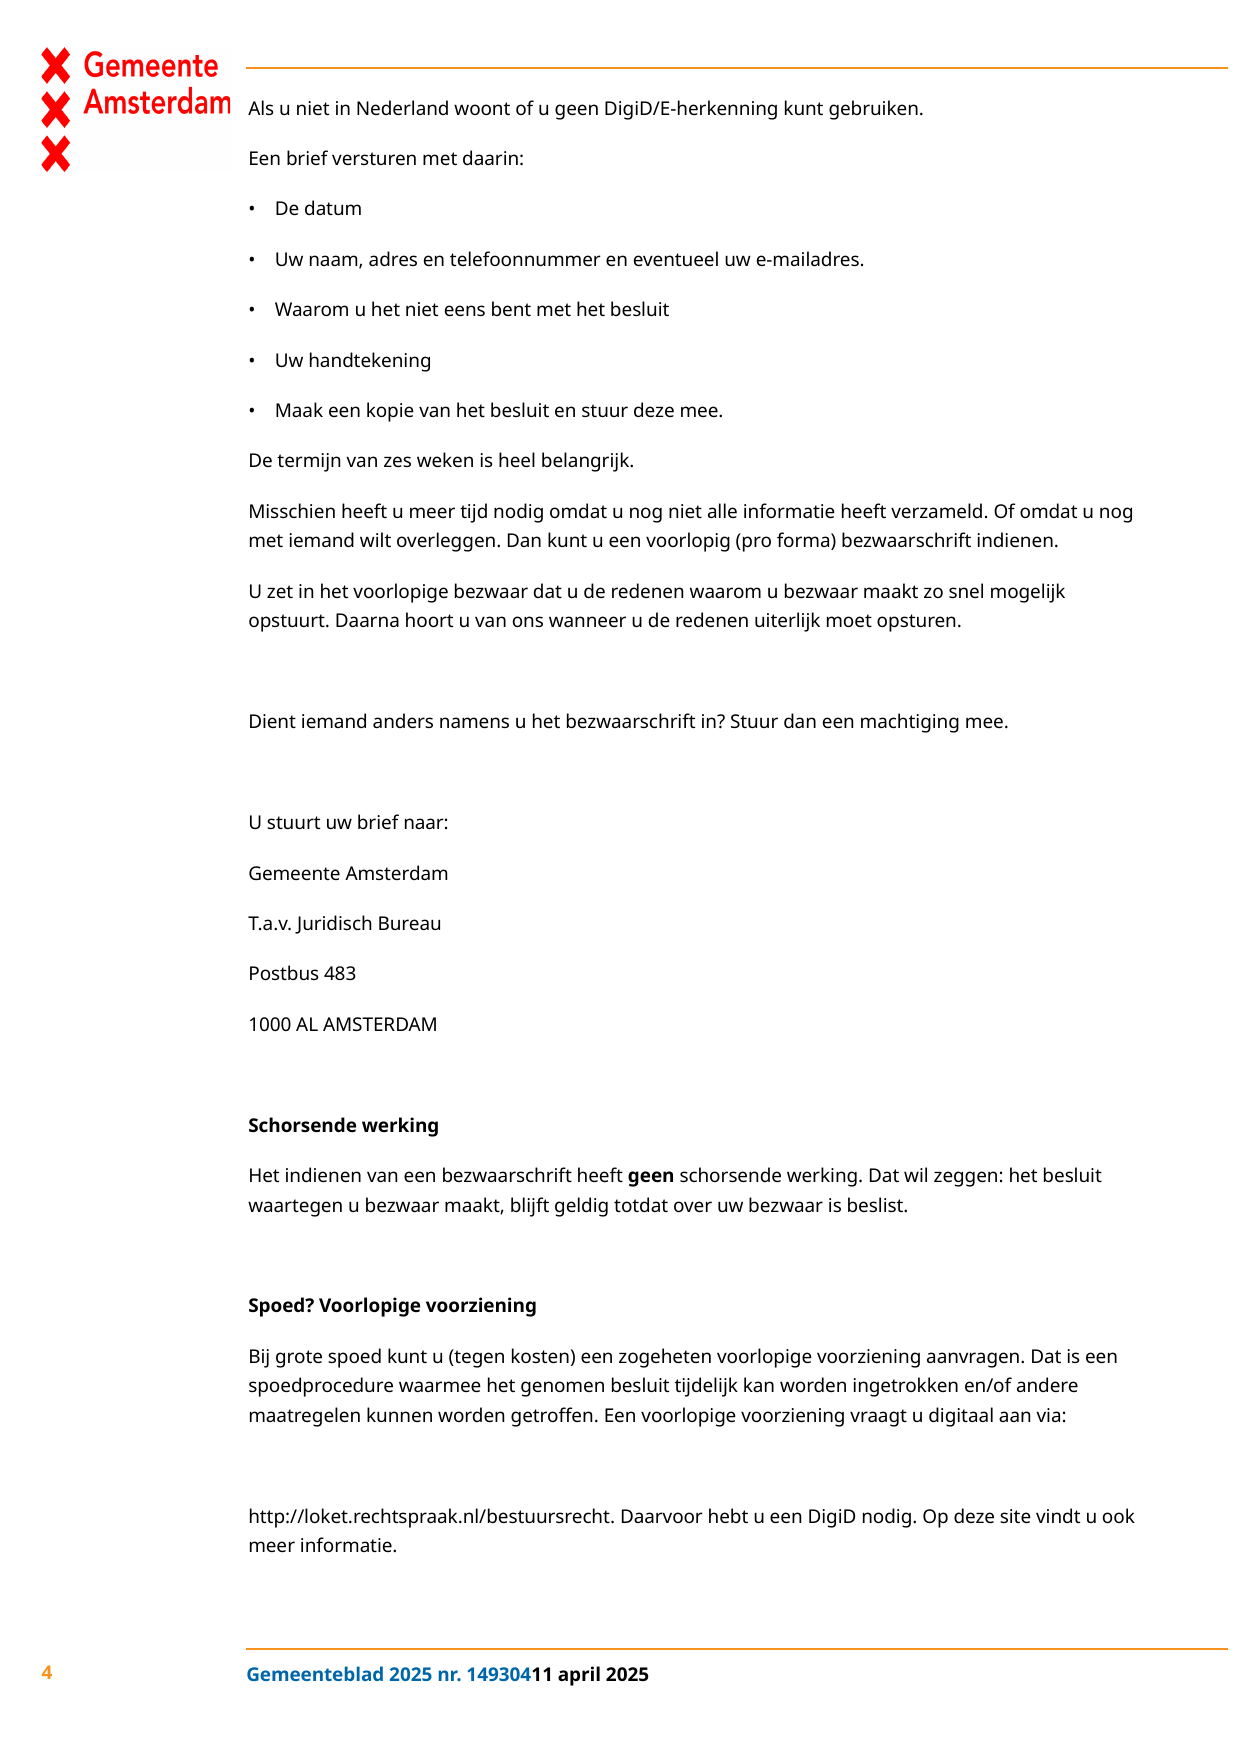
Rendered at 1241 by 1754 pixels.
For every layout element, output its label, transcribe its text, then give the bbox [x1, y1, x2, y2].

picture [41, 47, 231, 172]
text De termijn van zes weken is heel belangrijk. [248, 448, 1152, 473]
text Het indienen van een bezwaarschrift heeft geen schorsende werking. Dat wil zeggen: het besluit waartegen u bezwaar maakt, blijft geldig totdat over uw bezwaar is beslist. [248, 1162, 1152, 1218]
text Gemeente Amsterdam [248, 860, 1152, 886]
text Misschien heeft u meer tijd nodig omdat u nog niet alle informatie heeft verzameld. Of omdat u nog met iemand wilt overleggen. Dan kunt u een voorlopig (pro forma) bezwaarschrift indienen. [248, 498, 1152, 553]
text Als u niet in Nederland woont of u geen DigiD/E-herkenning kunt gebruiken. [248, 95, 1152, 121]
text • Uw handtekening [248, 347, 1152, 373]
text Bij grote spoed kunt u (tegen kosten) een zogeheten voorlopige voorziening aanvragen. Dat is een spoedprocedure waarmee het genomen besluit tijdelijk kan worden ingetrokken en/of andere maatregelen kunnen worden getroffen. Een voorlopige voorziening vraagt u digitaal aan via: [248, 1343, 1152, 1428]
text • Waarom u het niet eens bent met het besluit [248, 296, 1152, 322]
text http://loket.rechtspraak.nl/bestuursrecht. Daarvoor hebt u een DigiD nodig. Op deze site vindt u ook meer informatie. [248, 1503, 1152, 1558]
text 1000 AL AMSTERDAM [248, 1011, 1152, 1037]
text • Uw naam, adres en telefoonnummer en eventueel uw e-mailadres. [248, 246, 1152, 272]
text Dient iemand anders namens u het bezwaarschrift in? Stuur dan een machtiging mee. [248, 708, 1152, 734]
text • De datum [248, 196, 1152, 221]
text Schorsende werking [248, 1112, 1152, 1138]
text Spoed? Voorlopige voorziening [248, 1293, 1152, 1318]
text U zet in het voorlopige bezwaar dat u de redenen waarom u bezwaar maakt zo snel mogelijk opstuurt. Daarna hoort u van ons wanneer u de redenen uiterlijk moet opsturen. [248, 578, 1152, 633]
text U stuurt uw brief naar: [248, 809, 1152, 835]
text Een brief versturen met daarin: [248, 145, 1152, 171]
text • Maak een kopie van het besluit en stuur deze mee. [248, 397, 1152, 423]
text Postbus 483 [248, 961, 1152, 986]
text T.a.v. Juridisch Bureau [248, 910, 1152, 936]
